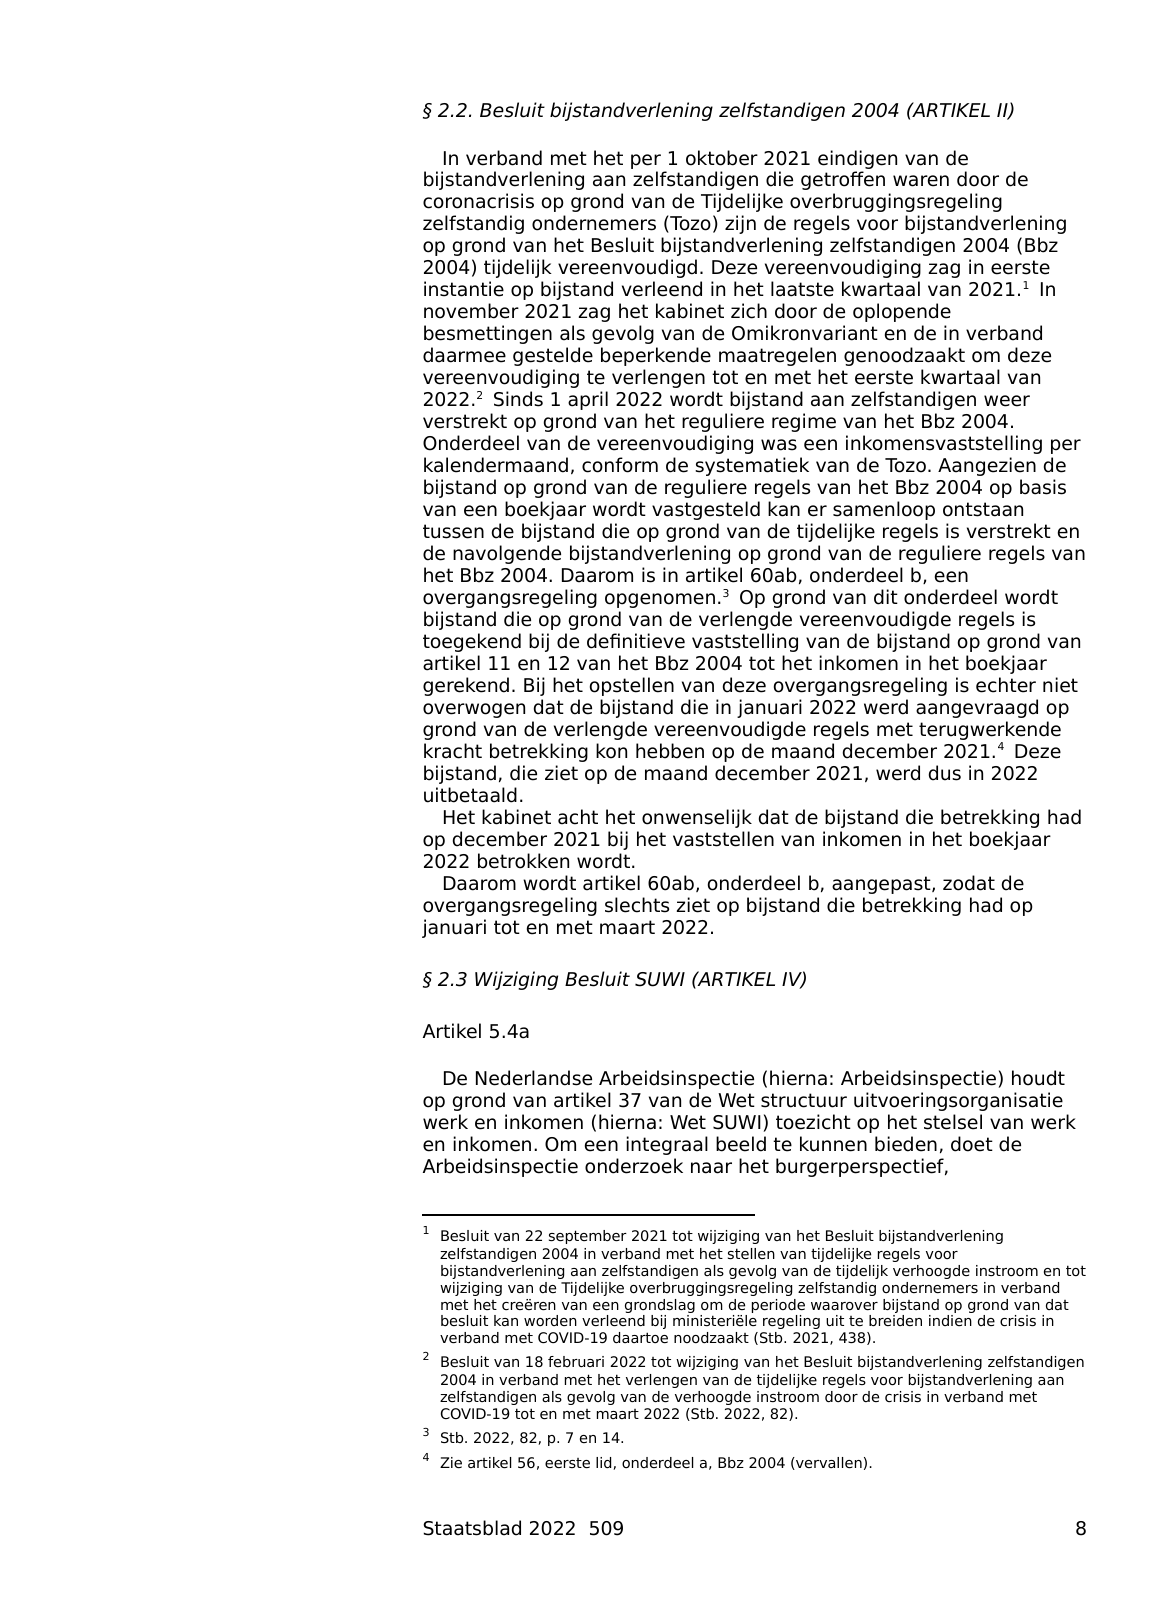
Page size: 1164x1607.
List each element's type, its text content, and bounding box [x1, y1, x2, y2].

text Besluit van 22 september 2021 tot wijziging van het Besluit bijstandverlening zelfstandigen 2004 in verband met het stellen van tijdelijke regels voor bijstandverlening aan zelfstandigen als gevolg van de tijdelijk verhoogde instroom en tot wijziging van de Tijdelijke overbruggingsregeling zelfstandig ondernemers in verband met het creëren van een grondslag om de periode waarover bijstand op grond van dat besluit kan worden verleend bij ministeriële regeling uit te breiden indien de crisis in verband met COVID-19 daartoe noodzaakt (Stb. 2021, 438). [422, 1224, 1087, 1347]
text De Nederlandse Arbeidsinspectie (hierna: Arbeidsinspectie) houdt op grond van artikel 37 van de Wet structuur uitvoeringsorganisatie werk en inkomen (hierna: Wet SUWI) toezicht op het stelsel van werk en inkomen. Om een integraal beeld te kunnen bieden, doet de Arbeidsinspectie onderzoek naar het burgerperspectief, [422, 1068, 1087, 1177]
text Zie artikel 56, eerste lid, onderdeel a, Bbz 2004 (vervallen). [422, 1451, 1087, 1473]
text Het kabinet acht het onwenselijk dat de bijstand die betrekking had op december 2021 bij het vaststellen van inkomen in het boekjaar 2022 betrokken wordt. [422, 807, 1087, 873]
subtitle § 2.2. Besluit bijstandverlening zelfstandigen 2004 (ARTIKEL II) [422, 100, 1087, 122]
text Daarom wordt artikel 60ab, onderdeel b, aangepast, zodat de overgangsregeling slechts ziet op bijstand die betrekking had op januari tot en met maart 2022. [422, 873, 1087, 939]
subtitle § 2.3 Wijziging Besluit SUWI (ARTIKEL IV) [422, 969, 1087, 991]
text Stb. 2022, 82, p. 7 en 14. [422, 1426, 1087, 1448]
subtitle Artikel 5.4a [422, 1021, 1087, 1043]
text In verband met het per 1 oktober 2021 eindigen van de bijstandverlening aan zelfstandigen die getroffen waren door de coronacrisis op grond van de Tijdelijke overbruggingsregeling zelfstandig ondernemers (Tozo) zijn de regels voor bijstandverlening op grond van het Besluit bijstandverlening zelfstandigen 2004 (Bbz 2004) tijdelijk vereenvoudigd. Deze vereenvoudiging zag in eerste instantie op bijstand verleend in het laatste kwartaal van 2021. In november 2021 zag het kabinet zich door de oplopende besmettingen als gevolg van de Omikronvariant en de in verband daarmee gestelde beperkende maatregelen genoodzaakt om deze vereenvoudiging te verlengen tot en met het eerste kwartaal van 2022. Sinds 1 april 2022 wordt bijstand aan zelfstandigen weer verstrekt op grond van het reguliere regime van het Bbz 2004. Onderdeel van de vereenvoudiging was een inkomensvaststelling per kalendermaand, conform de systematiek van de Tozo. Aangezien de bijstand op grond van de reguliere regels van het Bbz 2004 op basis van een boekjaar wordt vastgesteld kan er samenloop ontstaan tussen de bijstand die op grond van de tijdelijke regels is verstrekt en de navolgende bijstandverlening op grond van de reguliere regels van het Bbz 2004. Daarom is in artikel 60ab, onderdeel b, een overgangsregeling opgenomen. Op grond van dit onderdeel wordt bijstand die op grond van de verlengde vereenvoudigde regels is toegekend bij de definitieve vaststelling van de bijstand op grond van artikel 11 en 12 van het Bbz 2004 tot het inkomen in het boekjaar gerekend. Bij het opstellen van deze overgangsregeling is echter niet overwogen dat de bijstand die in januari 2022 werd aangevraagd op grond van de verlengde vereenvoudigde regels met terugwerkende kracht betrekking kon hebben op de maand december 2021. Deze bijstand, die ziet op de maand december 2021, werd dus in 2022 uitbetaald. [422, 147, 1087, 807]
text Besluit van 18 februari 2022 tot wijziging van het Besluit bijstandverlening zelfstandigen 2004 in verband met het verlengen van de tijdelijke regels voor bijstandverlening aan zelfstandigen als gevolg van de verhoogde instroom door de crisis in verband met COVID-19 tot en met maart 2022 (Stb. 2022, 82). [422, 1350, 1087, 1423]
